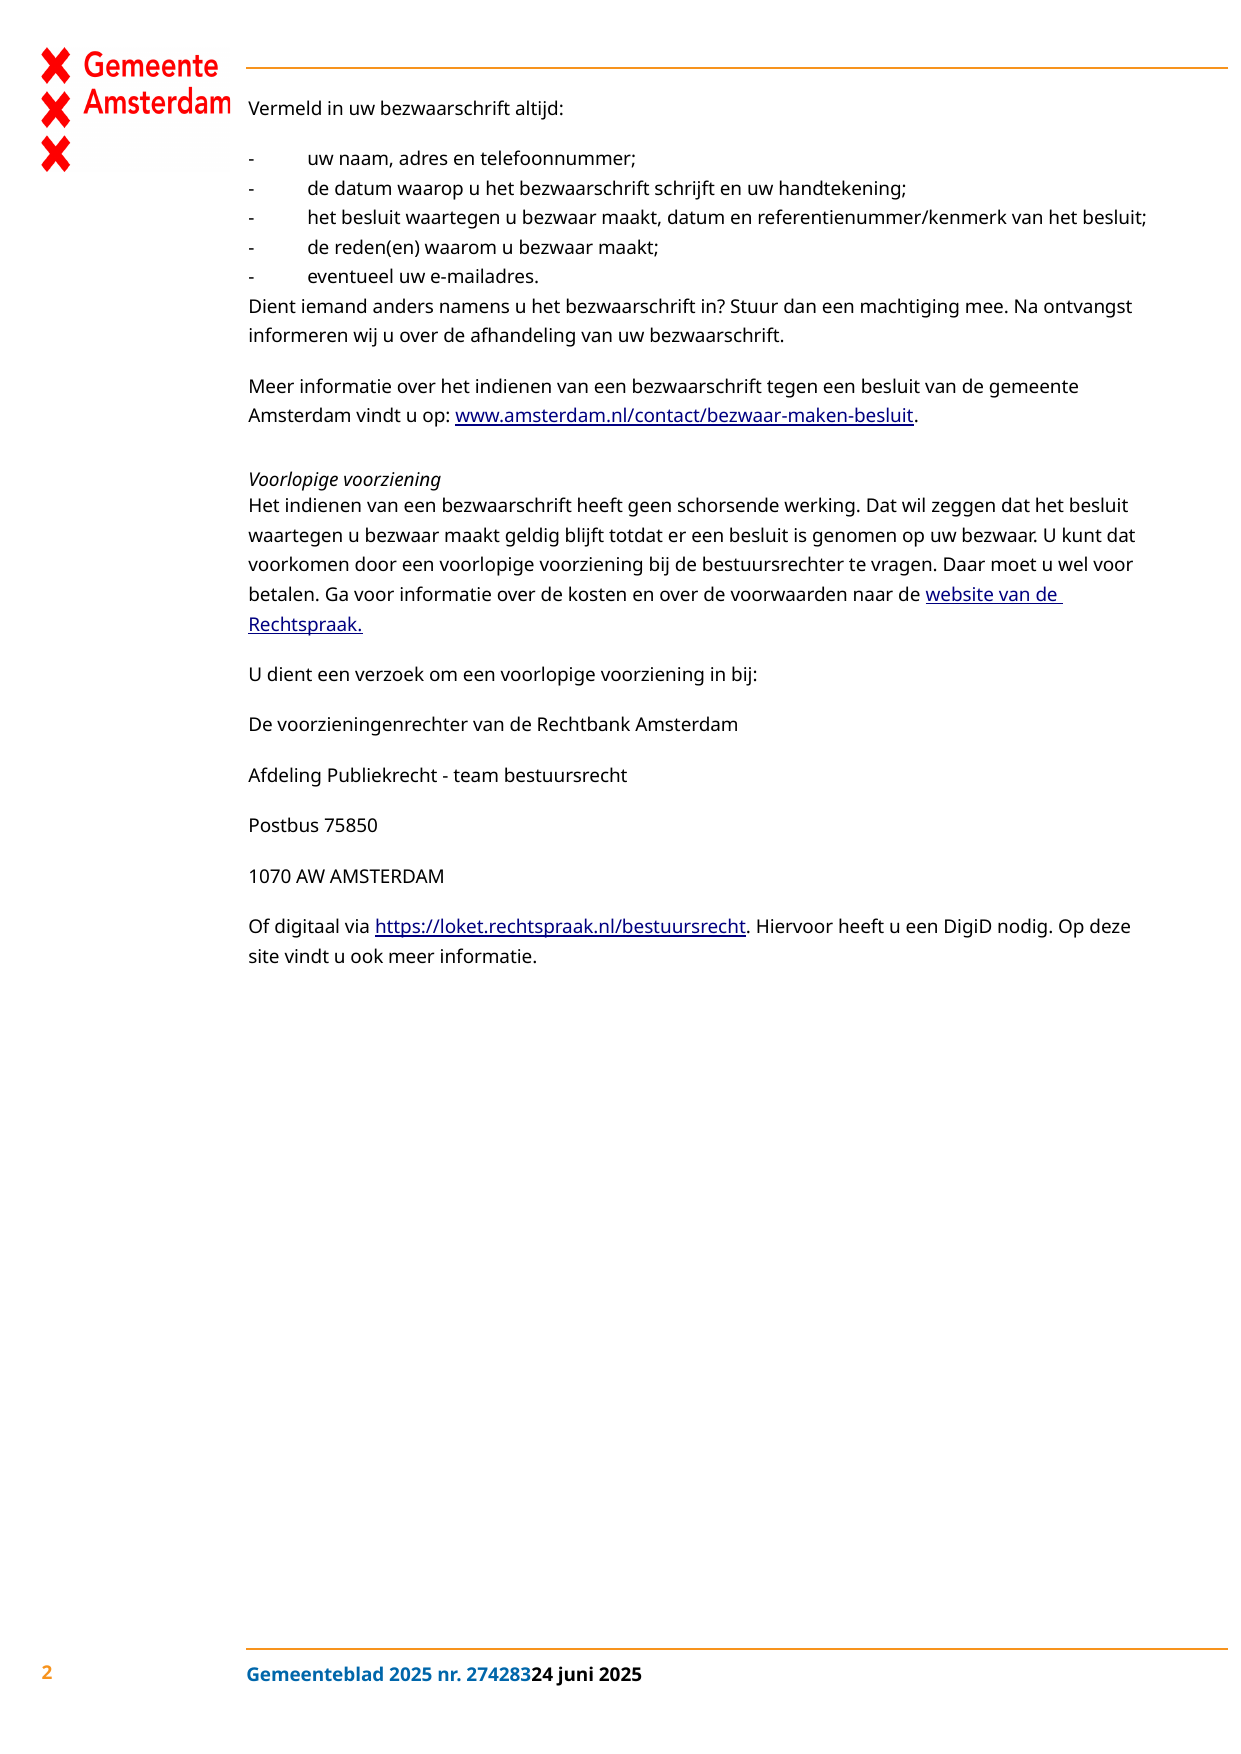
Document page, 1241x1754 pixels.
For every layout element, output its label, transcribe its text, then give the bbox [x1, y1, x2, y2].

text Meer informatie over het indienen van een bezwaarschrift tegen een besluit van de gemeente Amsterdam vindt u op: www.amsterdam.nl/contact/bezwaar-maken-besluit. [248, 373, 1152, 428]
list uw naam, adres en telefoonnummer; [248, 145, 1152, 171]
text Het indienen van een bezwaarschrift heeft geen schorsende werking. Dat wil zeggen dat het besluit waartegen u bezwaar maakt geldig blijft totdat er een besluit is genomen op uw bezwaar. U kunt dat voorkomen door een voorlopige voorziening bij de bestuursrechter te vragen. Daar moet u wel voor betalen. Ga voor informatie over de kosten en over de voorwaarden naar de website van de Rechtspraak. [248, 492, 1152, 636]
list de reden(en) waarom u bezwaar maakt; [248, 234, 1152, 260]
text Vermeld in uw bezwaarschrift altijd: [248, 95, 1152, 121]
text Voorlopige voorziening [248, 467, 1152, 492]
text Afdeling Publiekrecht - team bestuursrecht [248, 762, 1152, 788]
text Postbus 75850 [248, 812, 1152, 838]
text 1070 AW AMSTERDAM [248, 863, 1152, 888]
text Of digitaal via https://loket.rechtspraak.nl/bestuursrecht. Hiervoor heeft u een DigiD nodig. Op deze site vindt u ook meer informatie. [248, 913, 1152, 968]
text U dient een verzoek om een voorlopige voorziening in bij: [248, 661, 1152, 687]
text De voorzieningenrechter van de Rechtbank Amsterdam [248, 712, 1152, 737]
list de datum waarop u het bezwaarschrift schrijft en uw handtekening; [248, 175, 1152, 201]
picture [41, 47, 231, 172]
list eventueel uw e-mailadres. [248, 263, 1152, 289]
text Dient iemand anders namens u het bezwaarschrift in? Stuur dan een machtiging mee. Na ontvangst informeren wij u over de afhandeling van uw bezwaarschrift. [248, 293, 1152, 348]
list het besluit waartegen u bezwaar maakt, datum en referentienummer/kenmerk van het besluit; [248, 204, 1152, 230]
